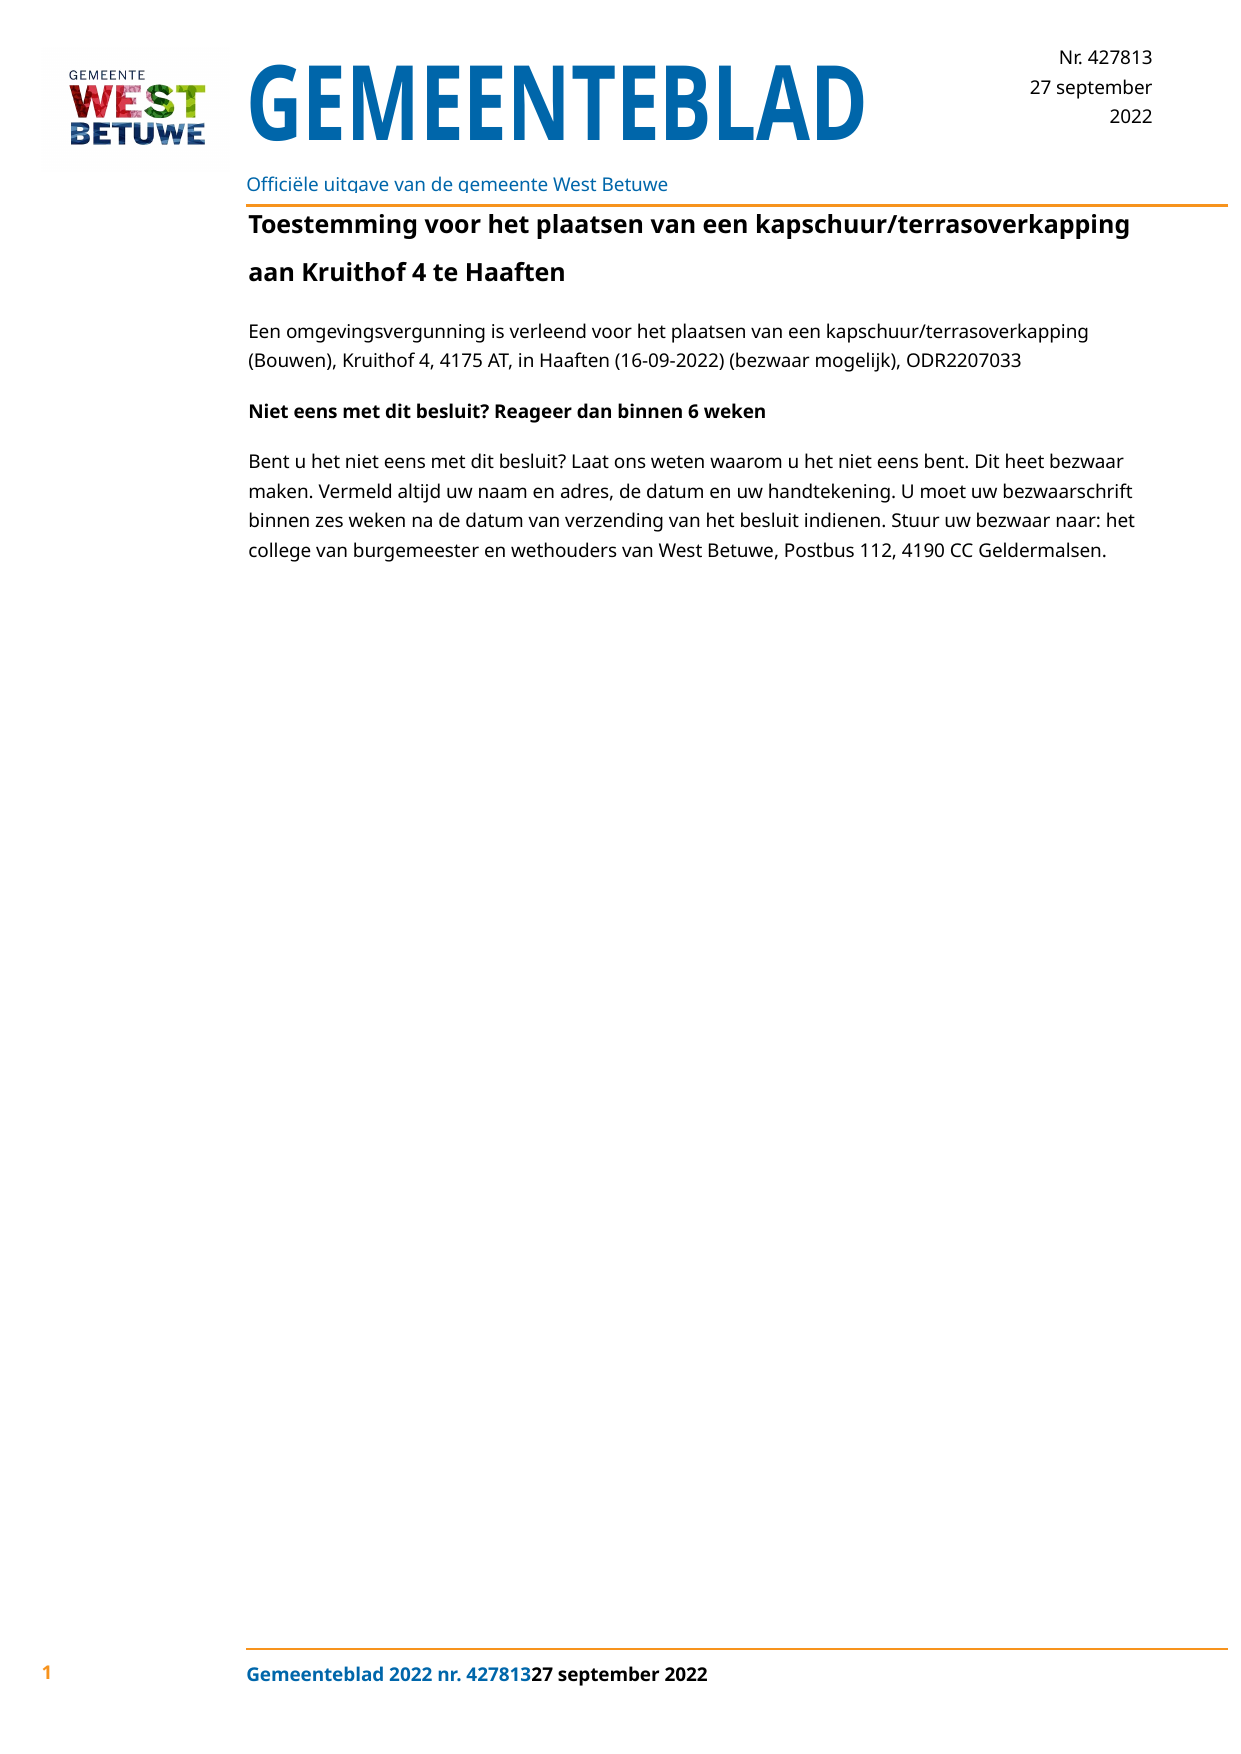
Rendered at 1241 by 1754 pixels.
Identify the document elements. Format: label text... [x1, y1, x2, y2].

text Een omgevingsvergunning is verleend voor het plaatsen van een kapschuur/terrasoverkapping (Bouwen), Kruithof 4, 4175 AT, in Haaften (16-09-2022) (bezwaar mogelijk), ODR2207033 [248, 318, 1152, 373]
picture [41, 47, 231, 172]
text Bent u het niet eens met dit besluit? Laat ons weten waarom u het niet eens bent. Dit heet bezwaar maken. Vermeld altijd uw naam en adres, de datum en uw handtekening. U moet uw bezwaarschrift binnen zes weken na de datum van verzending van het besluit indienen. Stuur uw bezwaar naar: het college van burgemeester en wethouders van West Betuwe, Postbus 112, 4190 CC Geldermalsen. [248, 448, 1152, 563]
text Toestemming voor het plaatsen van een kapschuur/terrasoverkapping aan Kruithof 4 te Haaften [248, 207, 1152, 288]
text Niet eens met dit besluit? Reageer dan binnen 6 weken [248, 398, 1152, 424]
